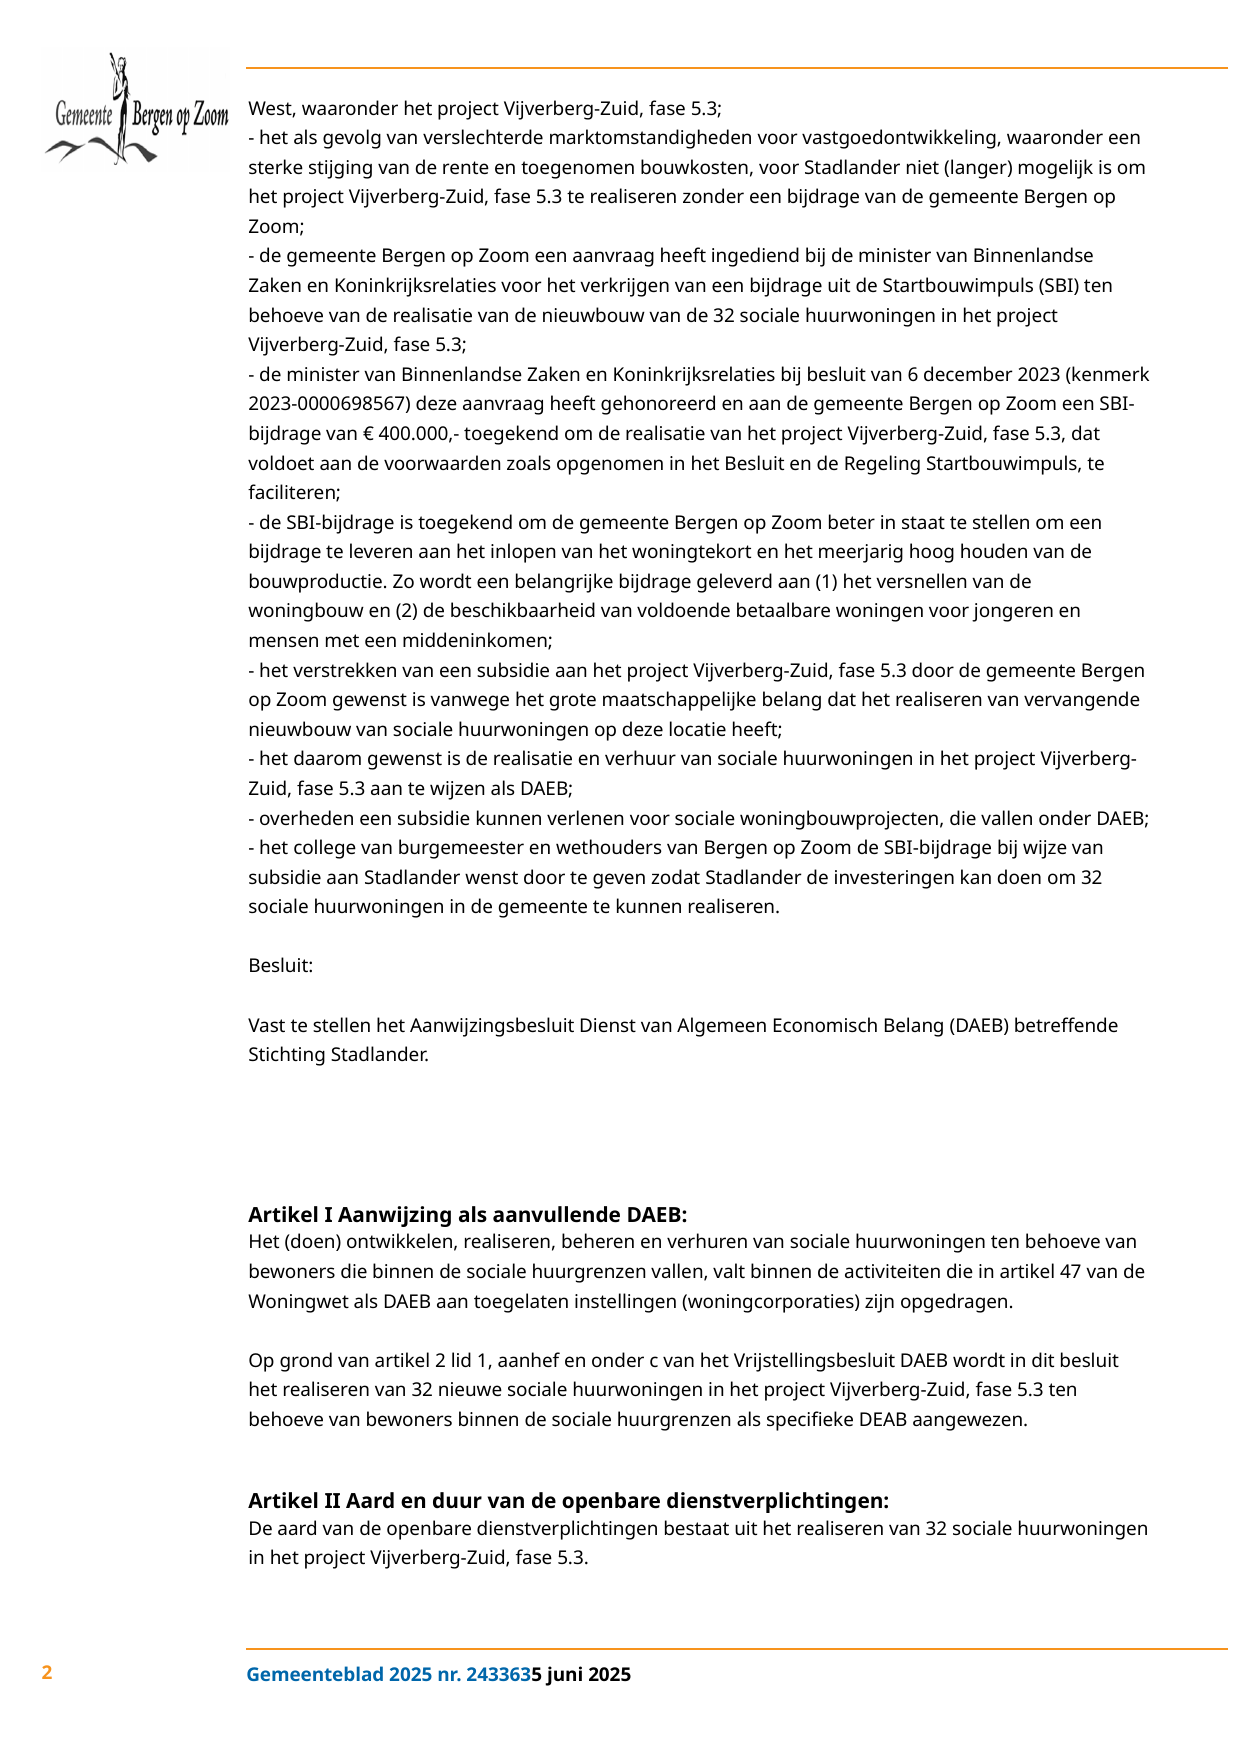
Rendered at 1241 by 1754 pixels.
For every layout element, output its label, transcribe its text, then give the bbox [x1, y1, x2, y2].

text Vast te stellen het Aanwijzingsbesluit Dienst van Algemeen Economisch Belang (DAEB) betreffende Stichting Stadlander. [248, 1012, 1152, 1067]
text Het (doen) ontwikkelen, realiseren, beheren en verhuren van sociale huurwoningen ten behoeve van bewoners die binnen de sociale huurgrenzen vallen, valt binnen de activiteiten die in artikel 47 van de Woningwet als DAEB aan toegelaten instellingen (woningcorporaties) zijn opgedragen. [248, 1229, 1152, 1314]
text West, waaronder het project Vijverberg-Zuid, fase 5.3; [248, 95, 1152, 121]
picture [41, 47, 231, 172]
text - de SBI-bijdrage is toegekend om de gemeente Bergen op Zoom beter in staat te stellen om een bijdrage te leveren aan het inlopen van het woningtekort en het meerjarig hoog houden van de bouwproductie. Zo wordt een belangrijke bijdrage geleverd aan (1) het versnellen van de woningbouw en (2) de beschikbaarheid van voldoende betaalbare woningen voor jongeren en mensen met een middeninkomen; [248, 509, 1152, 653]
text Artikel II Aard en duur van de openbare dienstverplichtingen: [248, 1486, 1152, 1515]
text De aard van de openbare dienstverplichtingen bestaat uit het realiseren van 32 sociale huurwoningen in het project Vijverberg-Zuid, fase 5.3. [248, 1515, 1152, 1570]
text Artikel I Aanwijzing als aanvullende DAEB: [248, 1200, 1152, 1229]
text Besluit: [248, 953, 1152, 978]
text - het verstrekken van een subsidie aan het project Vijverberg-Zuid, fase 5.3 door de gemeente Bergen op Zoom gewenst is vanwege het grote maatschappelijke belang dat het realiseren van vervangende nieuwbouw van sociale huurwoningen op deze locatie heeft; [248, 657, 1152, 742]
text - de gemeente Bergen op Zoom een aanvraag heeft ingediend bij de minister van Binnenlandse Zaken en Koninkrijksrelaties voor het verkrijgen van een bijdrage uit de Startbouwimpuls (SBI) ten behoeve van de realisatie van de nieuwbouw van de 32 sociale huurwoningen in het project Vijverberg-Zuid, fase 5.3; [248, 243, 1152, 357]
text - het als gevolg van verslechterde marktomstandigheden voor vastgoedontwikkeling, waaronder een sterke stijging van de rente en toegenomen bouwkosten, voor Stadlander niet (langer) mogelijk is om het project Vijverberg-Zuid, fase 5.3 te realiseren zonder een bijdrage van de gemeente Bergen op Zoom; [248, 124, 1152, 239]
text Op grond van artikel 2 lid 1, aanhef en onder c van het Vrijstellingsbesluit DAEB wordt in dit besluit het realiseren van 32 nieuwe sociale huurwoningen in het project Vijverberg-Zuid, fase 5.3 ten behoeve van bewoners binnen de sociale huurgrenzen als specifieke DEAB aangewezen. [248, 1347, 1152, 1432]
text - de minister van Binnenlandse Zaken en Koninkrijksrelaties bij besluit van 6 december 2023 (kenmerk 2023-0000698567) deze aanvraag heeft gehonoreerd en aan de gemeente Bergen op Zoom een SBI-bijdrage van € 400.000,- toegekend om de realisatie van het project Vijverberg-Zuid, fase 5.3, dat voldoet aan de voorwaarden zoals opgenomen in het Besluit en de Regeling Startbouwimpuls, te faciliteren; [248, 361, 1152, 505]
text - overheden een subsidie kunnen verlenen voor sociale woningbouwprojecten, die vallen onder DAEB; [248, 805, 1152, 831]
text - het daarom gewenst is de realisatie en verhuur van sociale huurwoningen in het project Vijverberg-Zuid, fase 5.3 aan te wijzen als DAEB; [248, 746, 1152, 801]
text - het college van burgemeester en wethouders van Bergen op Zoom de SBI-bijdrage bij wijze van subsidie aan Stadlander wenst door te geven zodat Stadlander de investeringen kan doen om 32 sociale huurwoningen in de gemeente te kunnen realiseren. [248, 834, 1152, 919]
